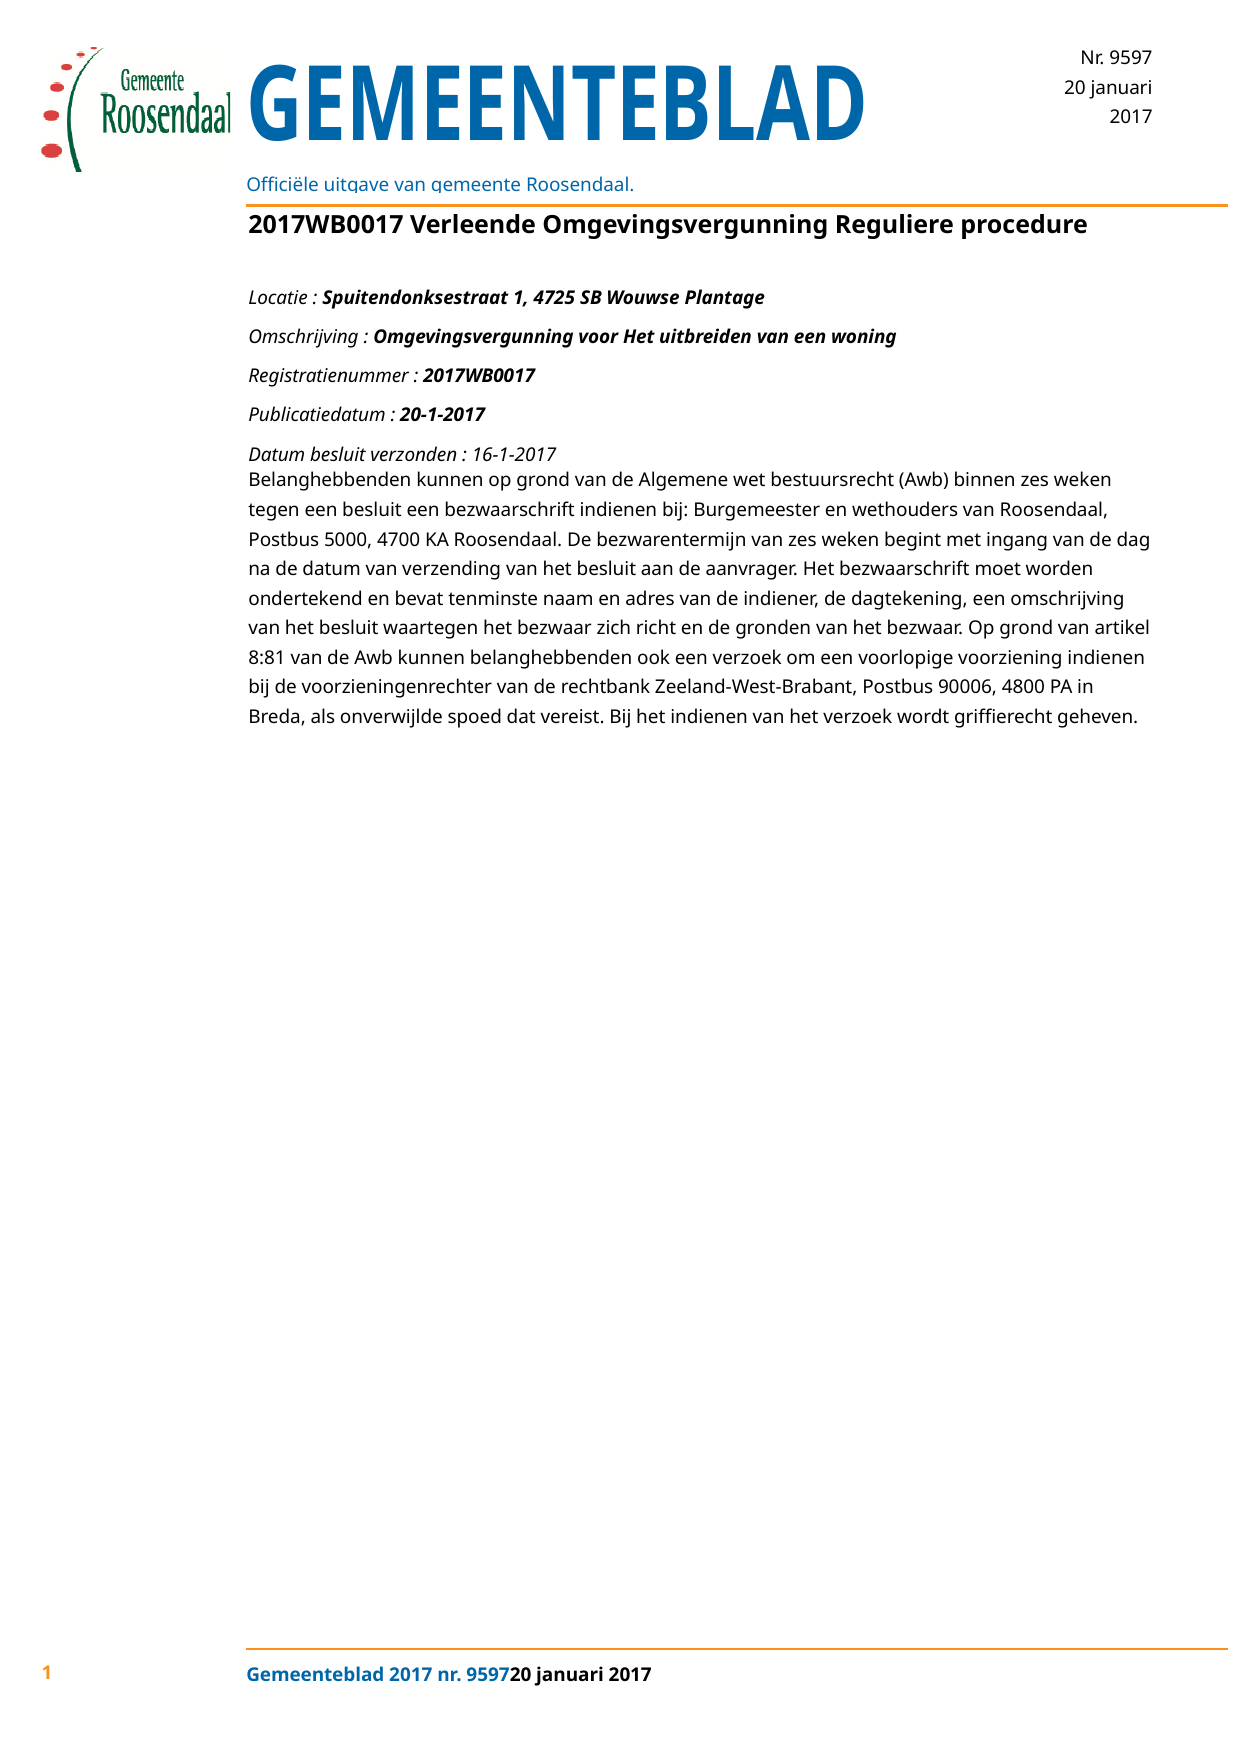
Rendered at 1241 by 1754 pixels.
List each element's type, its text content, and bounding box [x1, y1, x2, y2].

picture [41, 47, 231, 172]
text Publicatiedatum : 20-1-2017 [248, 402, 1152, 427]
text Locatie : Spuitendonksestraat 1, 4725 SB Wouwse Plantage [248, 284, 1152, 309]
text Belanghebbenden kunnen op grond van de Algemene wet bestuursrecht (Awb) binnen zes weken tegen een besluit een bezwaarschrift indienen bij: Burgemeester en wethouders van Roosendaal, Postbus 5000, 4700 KA Roosendaal. De bezwarentermijn van zes weken begint met ingang van de dag na de datum van verzending van het besluit aan de aanvrager. Het bezwaarschrift moet worden ondertekend en bevat tenminste naam en adres van de indiener, de dagtekening, een omschrijving van het besluit waartegen het bezwaar zich richt en de gronden van het bezwaar. Op grond van artikel 8:81 van de Awb kunnen belanghebbenden ook een verzoek om een voorlopige voorziening indienen bij de voorzieningenrechter van de rechtbank Zeeland-West-Brabant, Postbus 90006, 4800 PA in Breda, als onverwijlde spoed dat vereist. Bij het indienen van het verzoek wordt griffierecht geheven. [248, 467, 1152, 729]
text Registratienummer : 2017WB0017 [248, 362, 1152, 388]
text Datum besluit verzonden : 16-1-2017 [248, 441, 1152, 467]
text 2017WB0017 Verleende Omgevingsvergunning Reguliere procedure [248, 207, 1152, 241]
text Omschrijving : Omgevingsvergunning voor Het uitbreiden van een woning [248, 323, 1152, 349]
